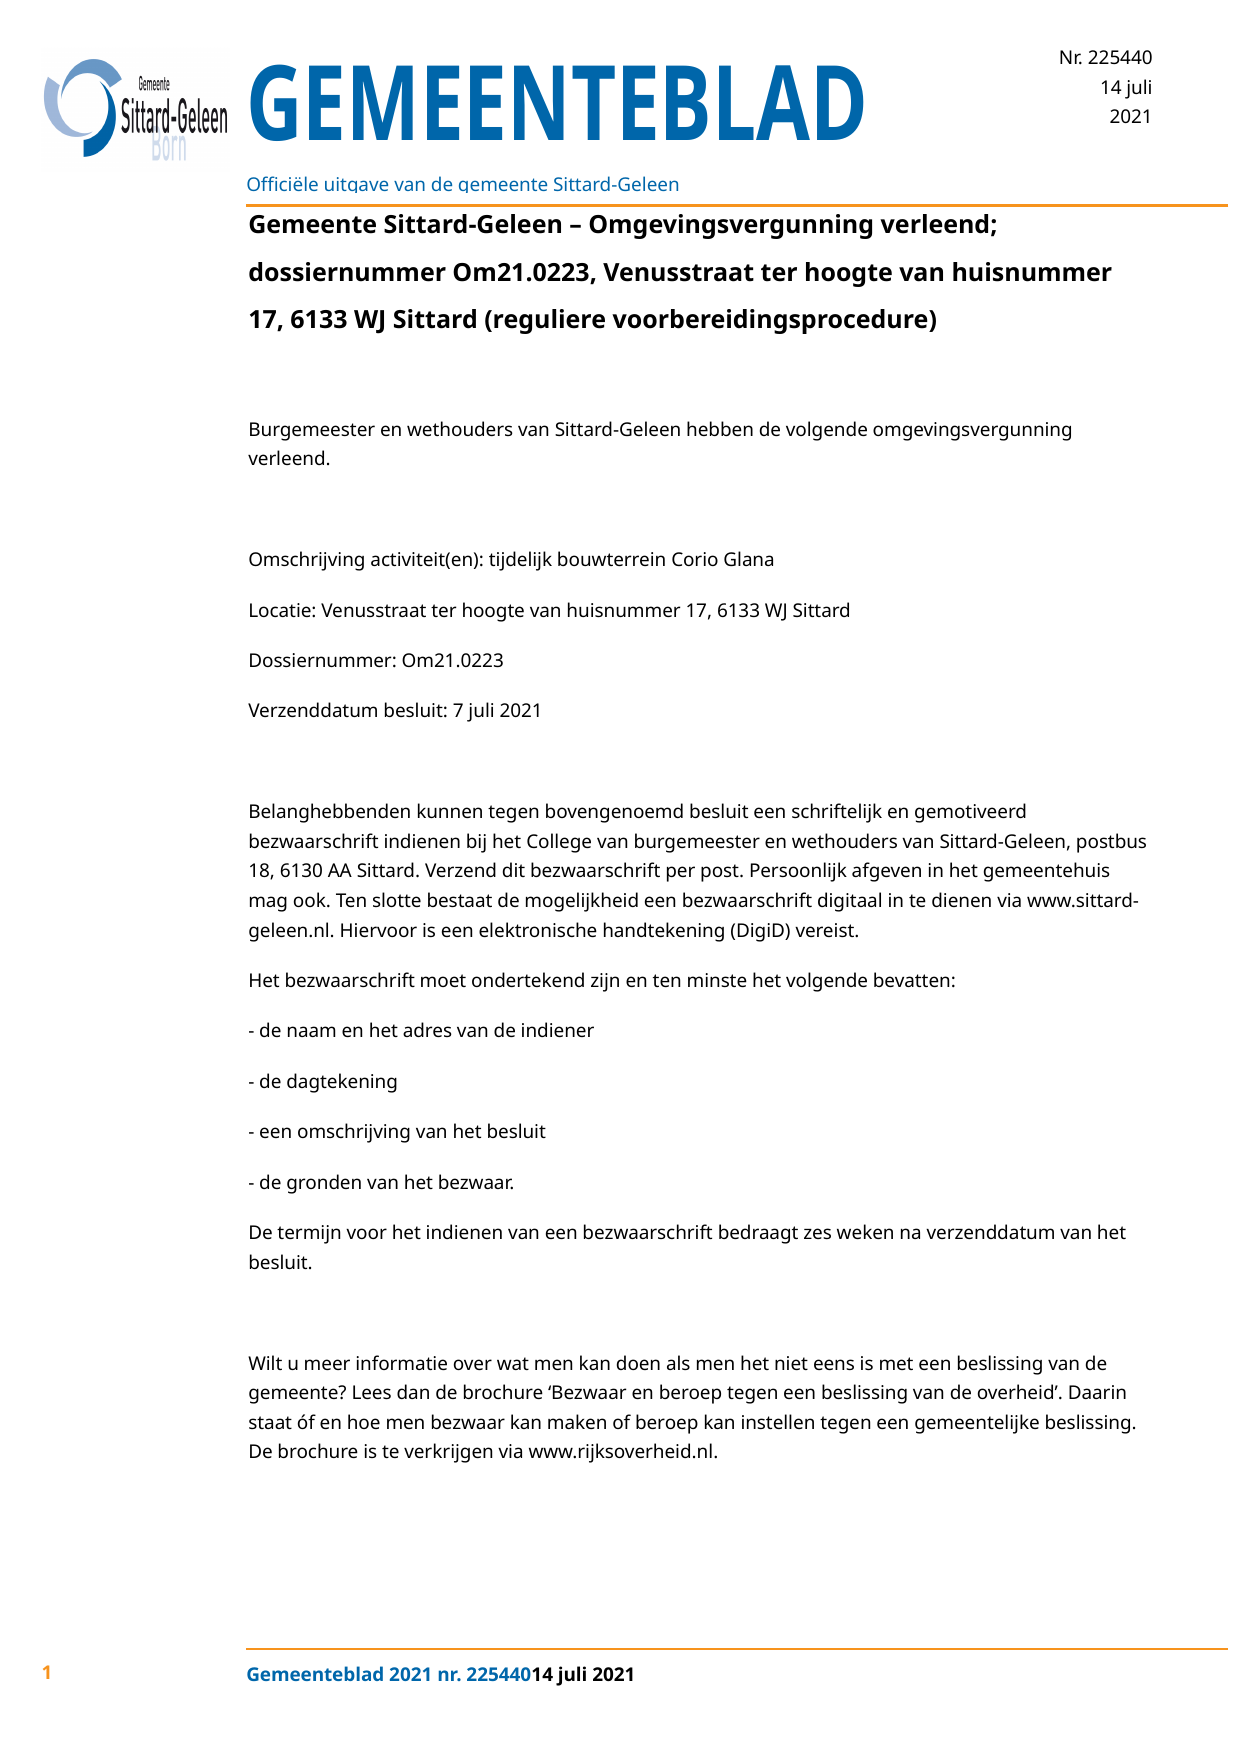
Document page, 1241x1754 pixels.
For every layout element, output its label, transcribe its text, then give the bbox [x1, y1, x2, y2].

text Gemeente Sittard-Geleen – Omgevingsvergunning verleend; dossiernummer Om21.0223, Venusstraat ter hoogte van huisnummer 17, 6133 WJ Sittard (reguliere voorbereidingsprocedure) [248, 207, 1152, 336]
text - de dagtekening [248, 1068, 1152, 1094]
picture [41, 47, 231, 172]
text Belanghebbenden kunnen tegen bovengenoemd besluit een schriftelijk en gemotiveerd bezwaarschrift indienen bij het College van burgemeester en wethouders van Sittard-Geleen, postbus 18, 6130 AA Sittard. Verzend dit bezwaarschrift per post. Persoonlijk afgeven in het gemeentehuis mag ook. Ten slotte bestaat de mogelijkheid een bezwaarschrift digitaal in te dienen via www.sittard-geleen.nl. Hiervoor is een elektronische handtekening (DigiD) vereist. [248, 798, 1152, 942]
text Burgemeester en wethouders van Sittard-Geleen hebben de volgende omgevingsvergunning verleend. [248, 416, 1152, 471]
text Omschrijving activiteit(en): tijdelijk bouwterrein Corio Glana [248, 546, 1152, 572]
text Wilt u meer informatie over wat men kan doen als men het niet eens is met een beslissing van de gemeente? Lees dan de brochure ‘Bezwaar en beroep tegen een beslissing van de overheid’. Daarin staat óf en hoe men bezwaar kan maken of beroep kan instellen tegen een gemeentelijke beslissing. De brochure is te verkrijgen via www.rijksoverheid.nl. [248, 1350, 1152, 1464]
text - de gronden van het bezwaar. [248, 1169, 1152, 1194]
text Locatie: Venusstraat ter hoogte van huisnummer 17, 6133 WJ Sittard [248, 597, 1152, 622]
text Het bezwaarschrift moet ondertekend zijn en ten minste het volgende bevatten: [248, 967, 1152, 993]
text Verzenddatum besluit: 7 juli 2021 [248, 698, 1152, 723]
text Dossiernummer: Om21.0223 [248, 647, 1152, 673]
text - de naam en het adres van de indiener [248, 1018, 1152, 1043]
text - een omschrijving van het besluit [248, 1118, 1152, 1144]
text De termijn voor het indienen van een bezwaarschrift bedraagt zes weken na verzenddatum van het besluit. [248, 1219, 1152, 1274]
